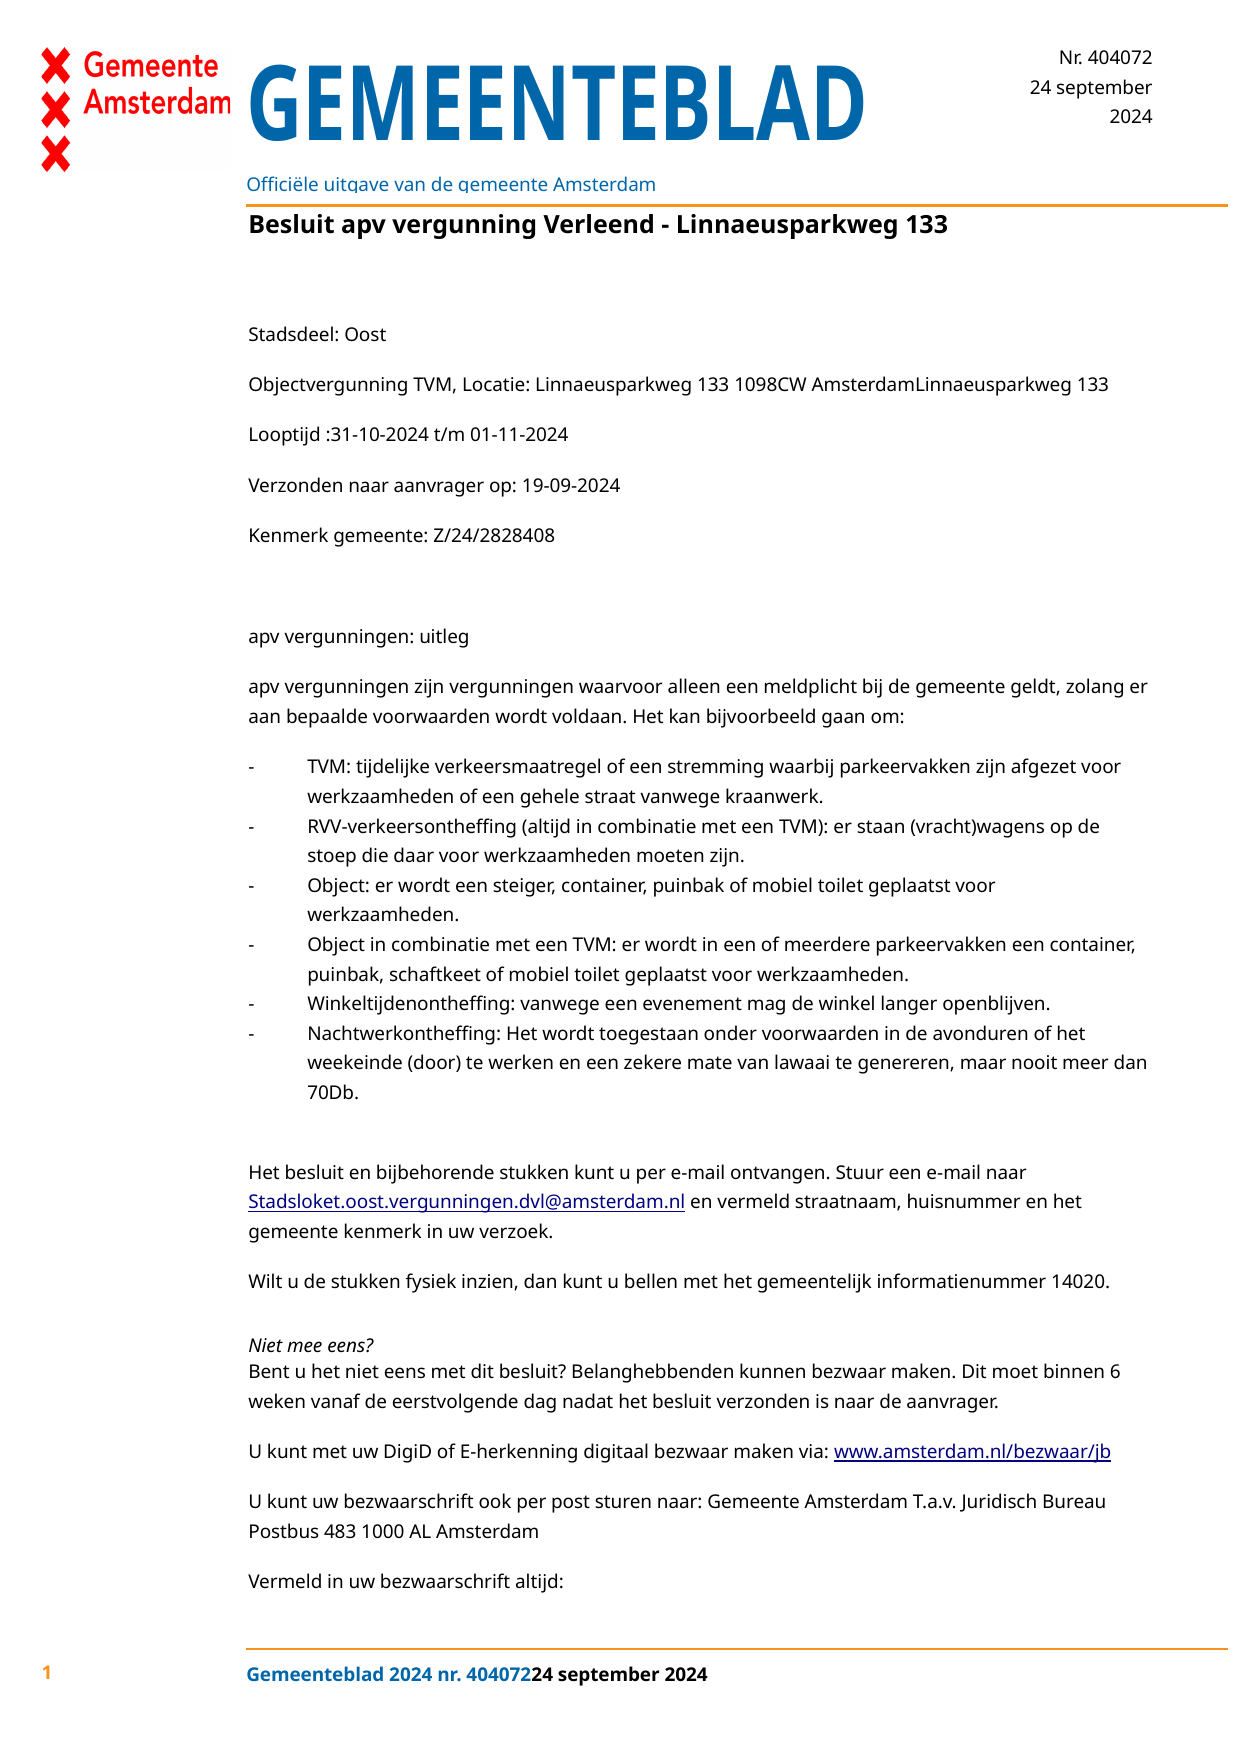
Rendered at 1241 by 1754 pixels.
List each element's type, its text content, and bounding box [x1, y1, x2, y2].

text U kunt uw bezwaarschrift ook per post sturen naar: Gemeente Amsterdam T.a.v. Juridisch Bureau Postbus 483 1000 AL Amsterdam [248, 1489, 1152, 1544]
list Nachtwerkontheffing: Het wordt toegestaan onder voorwaarden in de avonduren of het weekeinde (door) te werken en een zekere mate van lawaai te genereren, maar nooit meer dan 70Db. [248, 1020, 1152, 1105]
text Vermeld in uw bezwaarschrift altijd: [248, 1569, 1152, 1594]
text Besluit apv vergunning Verleend - Linnaeusparkweg 133 [248, 207, 1152, 241]
text Looptijd :31-10-2024 t/m 01-11-2024 [248, 422, 1152, 447]
text Niet mee eens? [248, 1333, 1152, 1358]
list TVM: tijdelijke verkeersmaatregel of een stremming waarbij parkeervakken zijn afgezet voor werkzaamheden of een gehele straat vanwege kraanwerk. [248, 754, 1152, 809]
text Verzonden naar aanvrager op: 19-09-2024 [248, 472, 1152, 498]
text apv vergunningen zijn vergunningen waarvoor alleen een meldplicht bij de gemeente geldt, zolang er aan bepaalde voorwaarden wordt voldaan. Het kan bijvoorbeeld gaan om: [248, 674, 1152, 729]
text U kunt met uw DigiD of E-herkenning digitaal bezwaar maken via: www.amsterdam.nl/bezwaar/jb [248, 1438, 1152, 1464]
text Objectvergunning TVM, Locatie: Linnaeusparkweg 133 1098CW AmsterdamLinnaeusparkweg 133 [248, 371, 1152, 397]
list Object in combinatie met een TVM: er wordt in een of meerdere parkeervakken een container, puinbak, schaftkeet of mobiel toilet geplaatst voor werkzaamheden. [248, 931, 1152, 986]
picture [41, 47, 231, 172]
list RVV-verkeersontheffing (altijd in combinatie met een TVM): er staan (vracht)wagens op de stoep die daar voor werkzaamheden moeten zijn. [248, 813, 1152, 868]
text Kenmerk gemeente: Z/24/2828408 [248, 522, 1152, 548]
text Bent u het niet eens met dit besluit? Belanghebbenden kunnen bezwaar maken. Dit moet binnen 6 weken vanaf de eerstvolgende dag nadat het besluit verzonden is naar de aanvrager. [248, 1358, 1152, 1414]
text Het besluit en bijbehorende stukken kunt u per e-mail ontvangen. Stuur een e-mail naar Stadsloket.oost.vergunningen.dvl@amsterdam.nl en vermeld straatnaam, huisnummer en het gemeente kenmerk in uw verzoek. [248, 1159, 1152, 1244]
text Stadsdeel: Oost [248, 321, 1152, 346]
text Wilt u de stukken fysiek inzien, dan kunt u bellen met het gemeentelijk informatienummer 14020. [248, 1269, 1152, 1294]
list Winkeltijdenontheffing: vanwege een evenement mag de winkel langer openblijven. [248, 990, 1152, 1016]
list Object: er wordt een steiger, container, puinbak of mobiel toilet geplaatst voor werkzaamheden. [248, 872, 1152, 927]
text apv vergunningen: uitleg [248, 623, 1152, 649]
